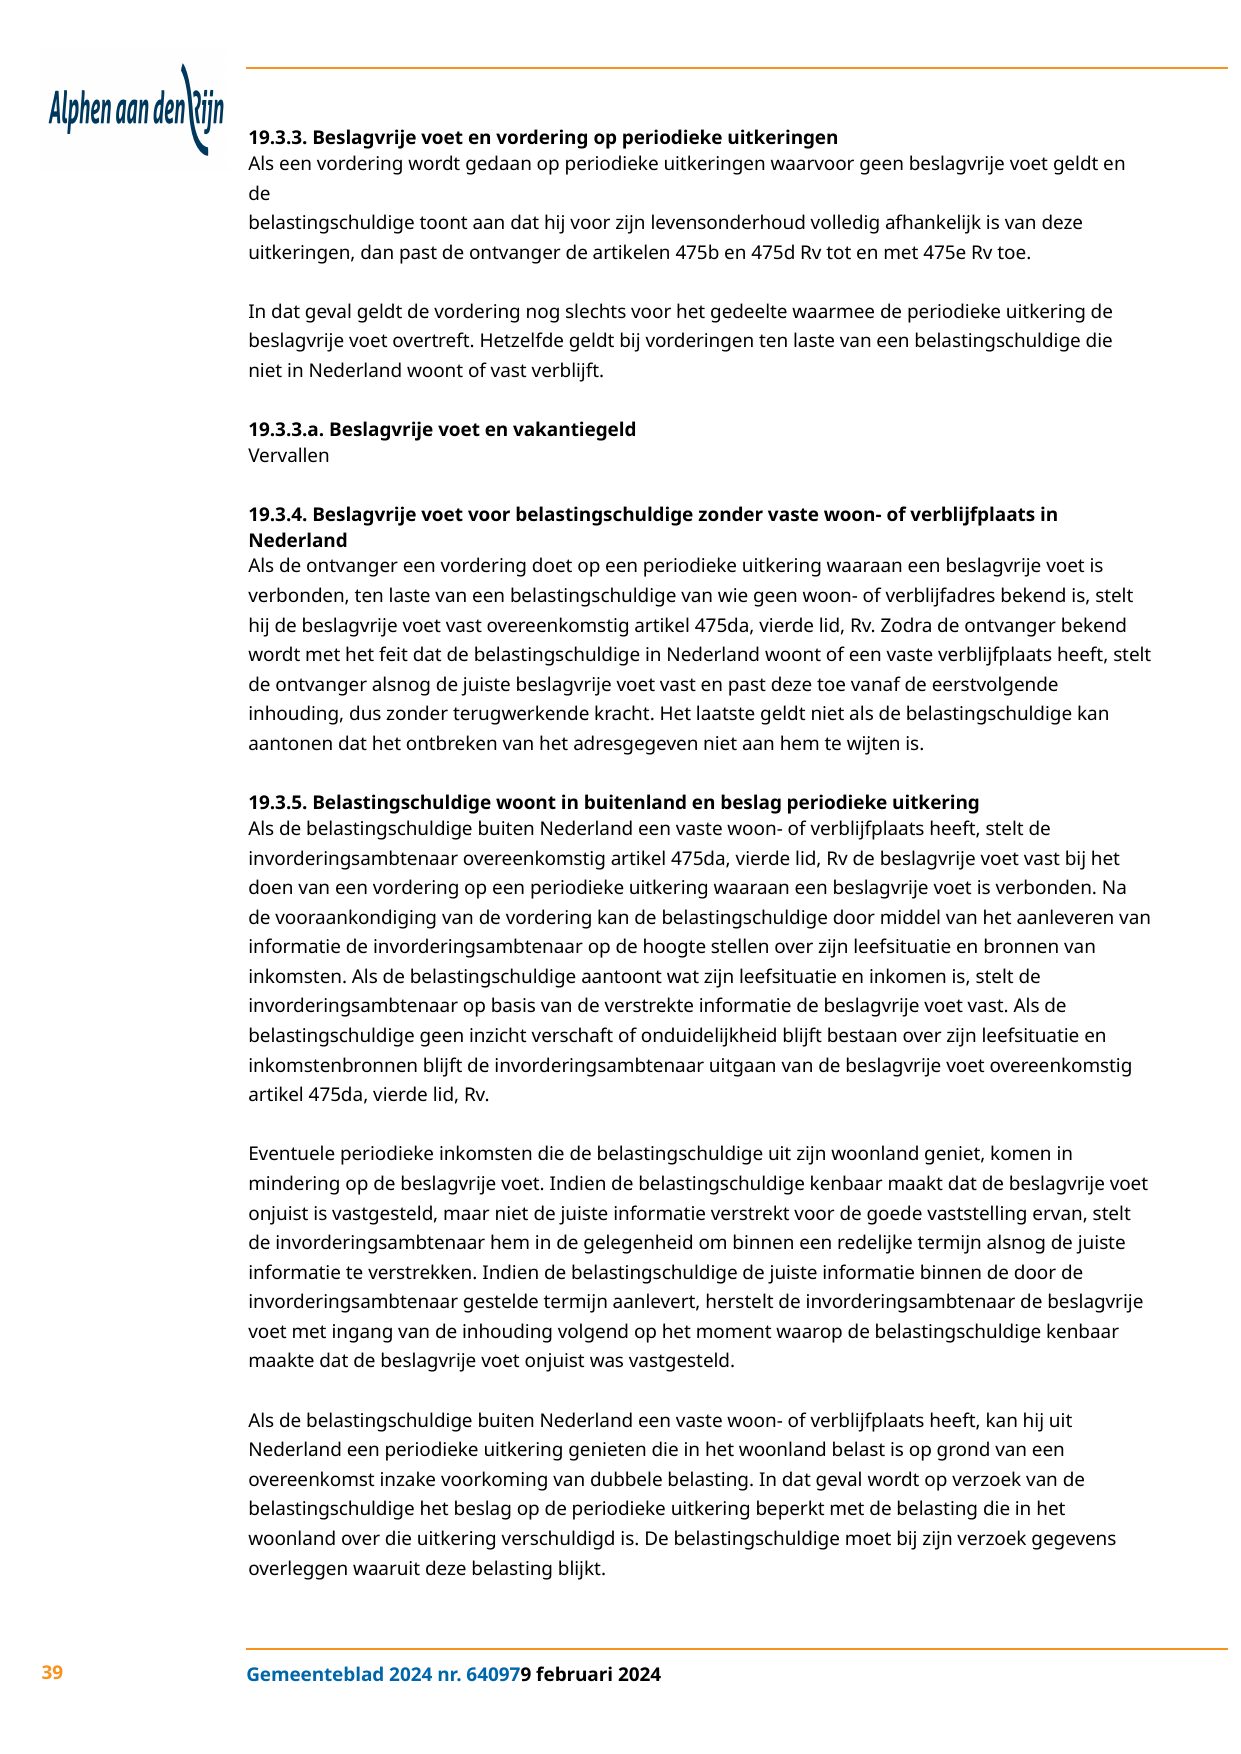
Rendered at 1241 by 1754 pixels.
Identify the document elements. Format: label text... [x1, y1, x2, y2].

text Als de belastingschuldige buiten Nederland een vaste woon- of verblijfplaats heeft, stelt de invorderingsambtenaar overeenkomstig artikel 475da, vierde lid, Rv de beslagvrije voet vast bij het doen van een vordering op een periodieke uitkering waaraan een beslagvrije voet is verbonden. Na de vooraankondiging van de vordering kan de belastingschuldige door middel van het aanleveren van informatie de invorderingsambtenaar op de hoogte stellen over zijn leefsituatie en bronnen van inkomsten. Als de belastingschuldige aantoont wat zijn leefsituatie en inkomen is, stelt de invorderingsambtenaar op basis van de verstrekte informatie de beslagvrije voet vast. Als de belastingschuldige geen inzicht verschaft of onduidelijkheid blijft bestaan over zijn leefsituatie en inkomstenbronnen blijft de invorderingsambtenaar uitgaan van de beslagvrije voet overeenkomstig artikel 475da, vierde lid, Rv. [248, 815, 1152, 1107]
text Als de belastingschuldige buiten Nederland een vaste woon- of verblijfplaats heeft, kan hij uit Nederland een periodieke uitkering genieten die in het woonland belast is op grond van een overeenkomst inzake voorkoming van dubbele belasting. In dat geval wordt op verzoek van de belastingschuldige het beslag op de periodieke uitkering beperkt met de belasting die in het woonland over die uitkering verschuldigd is. De belastingschuldige moet bij zijn verzoek gegevens overleggen waaruit deze belasting blijkt. [248, 1407, 1152, 1580]
text niet in Nederland woont of vast verblijft. [248, 357, 1152, 383]
text In dat geval geldt de vordering nog slechts voor het gedeelte waarmee de periodieke uitkering de [248, 298, 1152, 324]
text beslagvrije voet overtreft. Hetzelfde geldt bij vorderingen ten laste van een belastingschuldige die [248, 328, 1152, 353]
text belastingschuldige toont aan dat hij voor zijn levensonderhoud volledig afhankelijk is van deze [248, 209, 1152, 235]
text 19.3.3. Beslagvrije voet en vordering op periodieke uitkeringen [248, 124, 1152, 150]
text Eventuele periodieke inkomsten die de belastingschuldige uit zijn woonland geniet, komen in mindering op de beslagvrije voet. Indien de belastingschuldige kenbaar maakt dat de beslagvrije voet onjuist is vastgesteld, maar niet de juiste informatie verstrekt voor de goede vaststelling ervan, stelt de invorderingsambtenaar hem in de gelegenheid om binnen een redelijke termijn alsnog de juiste informatie te verstrekken. Indien de belastingschuldige de juiste informatie binnen de door de invorderingsambtenaar gestelde termijn aanlevert, herstelt de invorderingsambtenaar de beslagvrije voet met ingang van de inhouding volgend op het moment waarop de belastingschuldige kenbaar maakte dat de beslagvrije voet onjuist was vastgesteld. [248, 1141, 1152, 1373]
text 19.3.3.a. Beslagvrije voet en vakantiegeld [248, 416, 1152, 442]
text 19.3.5. Belastingschuldige woont in buitenland en beslag periodieke uitkering [248, 789, 1152, 815]
text uitkeringen, dan past de ontvanger de artikelen 475b en 475d Rv tot en met 475e Rv toe. [248, 239, 1152, 264]
text Als een vordering wordt gedaan op periodieke uitkeringen waarvoor geen beslagvrije voet geldt en de [248, 150, 1152, 205]
text 19.3.4. Beslagvrije voet voor belastingschuldige zonder vaste woon- of verblijfplaats in Nederland [248, 501, 1152, 553]
text Als de ontvanger een vordering doet op een periodieke uitkering waaraan een beslagvrije voet is verbonden, ten laste van een belastingschuldige van wie geen woon- of verblijfadres bekend is, stelt hij de beslagvrije voet vast overeenkomstig artikel 475da, vierde lid, Rv. Zodra de ontvanger bekend wordt met het feit dat de belastingschuldige in Nederland woont of een vaste verblijfplaats heeft, stelt de ontvanger alsnog de juiste beslagvrije voet vast en past deze toe vanaf de eerstvolgende inhouding, dus zonder terugwerkende kracht. Het laatste geldt niet als de belastingschuldige kan aantonen dat het ontbreken van het adresgegeven niet aan hem te wijten is. [248, 553, 1152, 756]
picture [41, 47, 231, 172]
text Vervallen [248, 442, 1152, 468]
